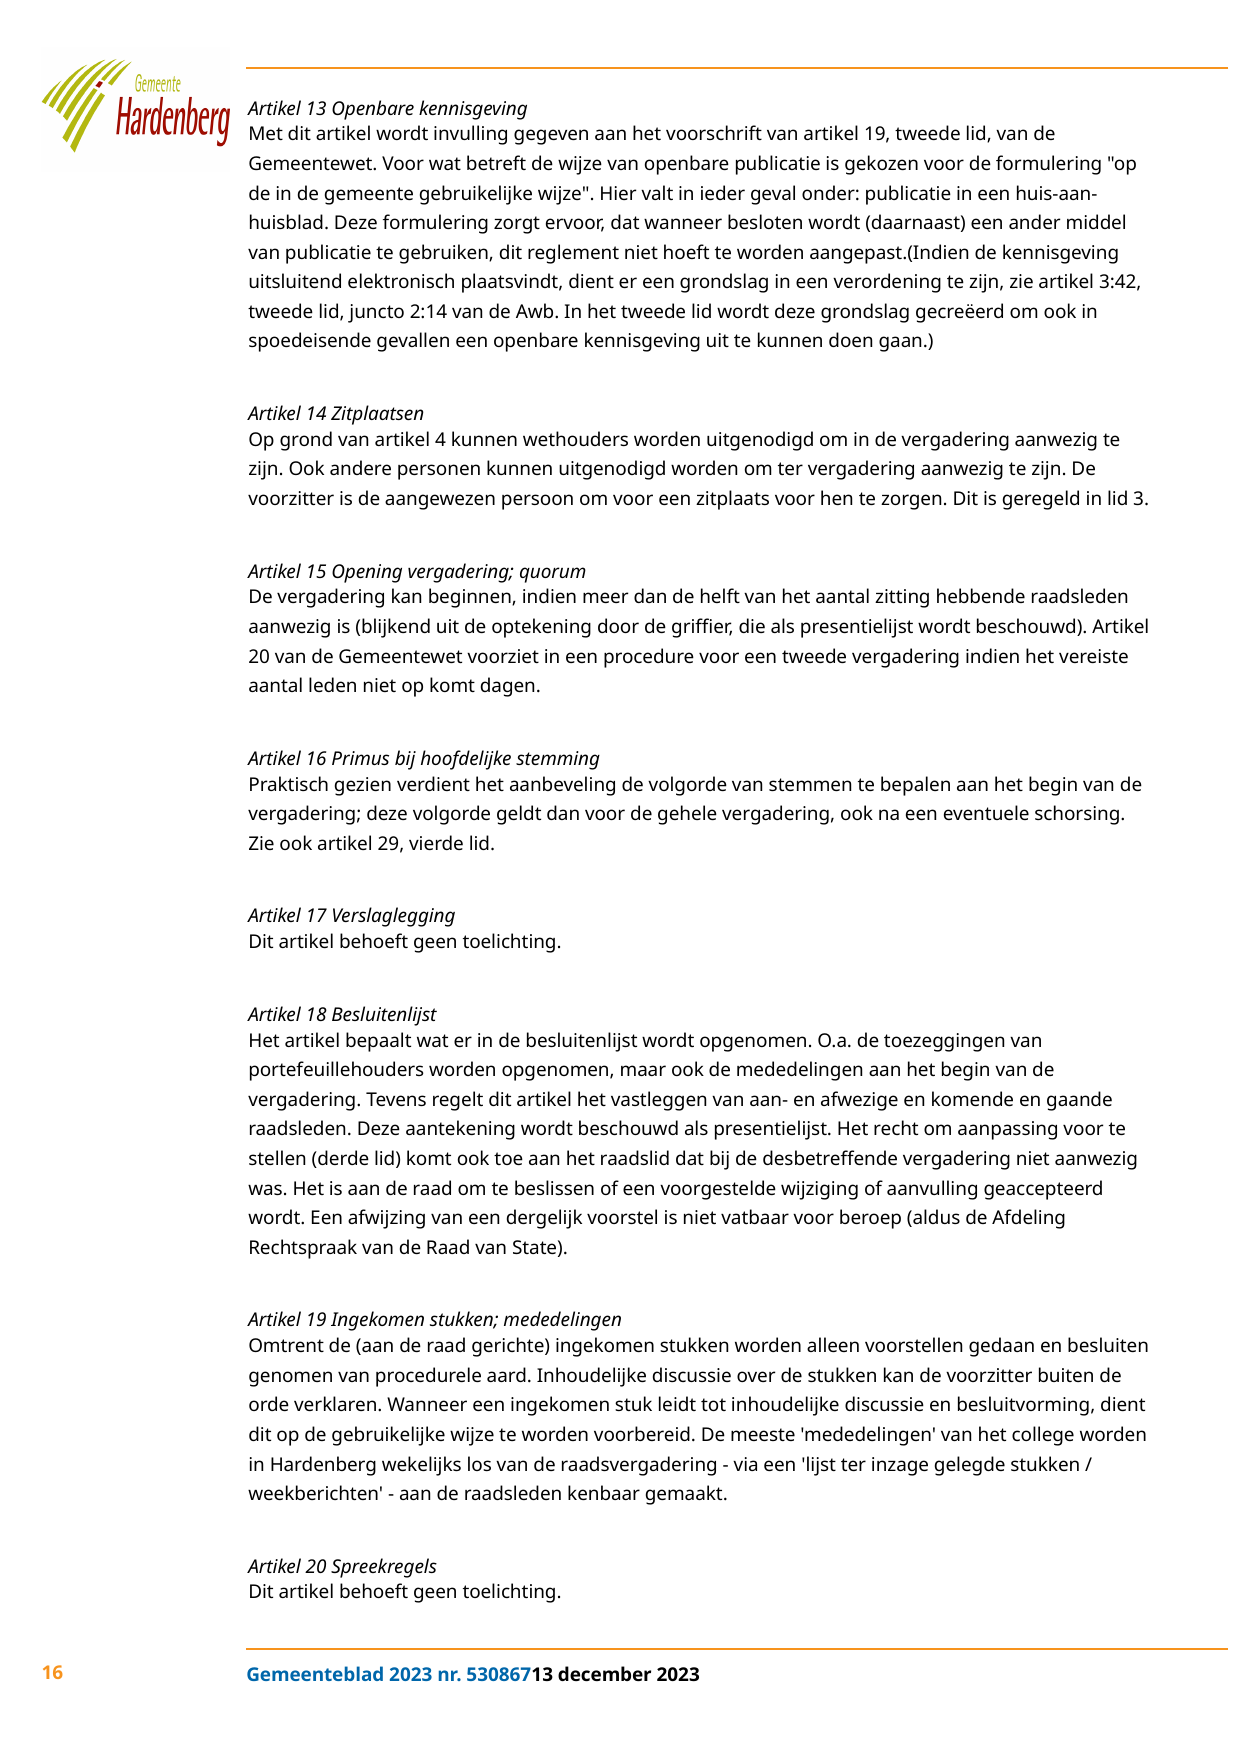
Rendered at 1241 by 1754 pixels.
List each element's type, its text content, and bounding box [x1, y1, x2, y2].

text Artikel 13 Openbare kennisgeving [248, 95, 1152, 121]
text Met dit artikel wordt invulling gegeven aan het voorschrift van artikel 19, tweede lid, van de Gemeentewet. Voor wat betreft de wijze van openbare publicatie is gekozen voor de formulering "op de in de gemeente gebruikelijke wijze". Hier valt in ieder geval onder: publicatie in een huis-aan- huisblad. Deze formulering zorgt ervoor, dat wanneer besloten wordt (daarnaast) een ander middel van publicatie te gebruiken, dit reglement niet hoeft te worden aangepast.(Indien de kennisgeving uitsluitend elektronisch plaatsvindt, dient er een grondslag in een verordening te zijn, zie artikel 3:42, tweede lid, juncto 2:14 van de Awb. In het tweede lid wordt deze grondslag gecreëerd om ook in spoedeisende gevallen een openbare kennisgeving uit te kunnen doen gaan.) [248, 121, 1152, 353]
text Omtrent de (aan de raad gerichte) ingekomen stukken worden alleen voorstellen gedaan en besluiten genomen van procedurele aard. Inhoudelijke discussie over de stukken kan de voorzitter buiten de orde verklaren. Wanneer een ingekomen stuk leidt tot inhoudelijke discussie en besluitvorming, dient dit op de gebruikelijke wijze te worden voorbereid. De meeste 'mededelingen' van het college worden in Hardenberg wekelijks los van de raadsvergadering - via een 'lijst ter inzage gelegde stukken / weekberichten' - aan de raadsleden kenbaar gemaakt. [248, 1332, 1152, 1506]
text Artikel 15 Opening vergadering; quorum [248, 558, 1152, 584]
text Op grond van artikel 4 kunnen wethouders worden uitgenodigd om in de vergadering aanwezig te zijn. Ook andere personen kunnen uitgenodigd worden om ter vergadering aanwezig te zijn. De voorzitter is de aangewezen persoon om voor een zitplaats voor hen te zorgen. Dit is geregeld in lid 3. [248, 426, 1152, 511]
text Artikel 14 Zitplaatsen [248, 400, 1152, 426]
text Dit artikel behoeft geen toelichting. [248, 928, 1152, 954]
text Artikel 20 Spreekregels [248, 1553, 1152, 1579]
text Artikel 19 Ingekomen stukken; mededelingen [248, 1307, 1152, 1332]
text Praktisch gezien verdient het aanbeveling de volgorde van stemmen te bepalen aan het begin van de vergadering; deze volgorde geldt dan voor de gehele vergadering, ook na een eventuele schorsing. Zie ook artikel 29, vierde lid. [248, 771, 1152, 856]
text Artikel 16 Primus bij hoofdelijke stemming [248, 745, 1152, 771]
text Dit artikel behoeft geen toelichting. [248, 1579, 1152, 1604]
picture [41, 47, 231, 172]
text De vergadering kan beginnen, indien meer dan de helft van het aantal zitting hebbende raadsleden aanwezig is (blijkend uit de optekening door de griffier, die als presentielijst wordt beschouwd). Artikel 20 van de Gemeentewet voorziet in een procedure voor een tweede vergadering indien het vereiste aantal leden niet op komt dagen. [248, 584, 1152, 698]
text Artikel 18 Besluitenlijst [248, 1001, 1152, 1027]
text Artikel 17 Verslaglegging [248, 903, 1152, 928]
text Het artikel bepaalt wat er in de besluitenlijst wordt opgenomen. O.a. de toezeggingen van portefeuillehouders worden opgenomen, maar ook de mededelingen aan het begin van de vergadering. Tevens regelt dit artikel het vastleggen van aan- en afwezige en komende en gaande raadsleden. Deze aantekening wordt beschouwd als presentielijst. Het recht om aanpassing voor te stellen (derde lid) komt ook toe aan het raadslid dat bij de desbetreffende vergadering niet aanwezig was. Het is aan de raad om te beslissen of een voorgestelde wijziging of aanvulling geaccepteerd wordt. Een afwijzing van een dergelijk voorstel is niet vatbaar voor beroep (aldus de Afdeling Rechtspraak van de Raad van State). [248, 1027, 1152, 1260]
